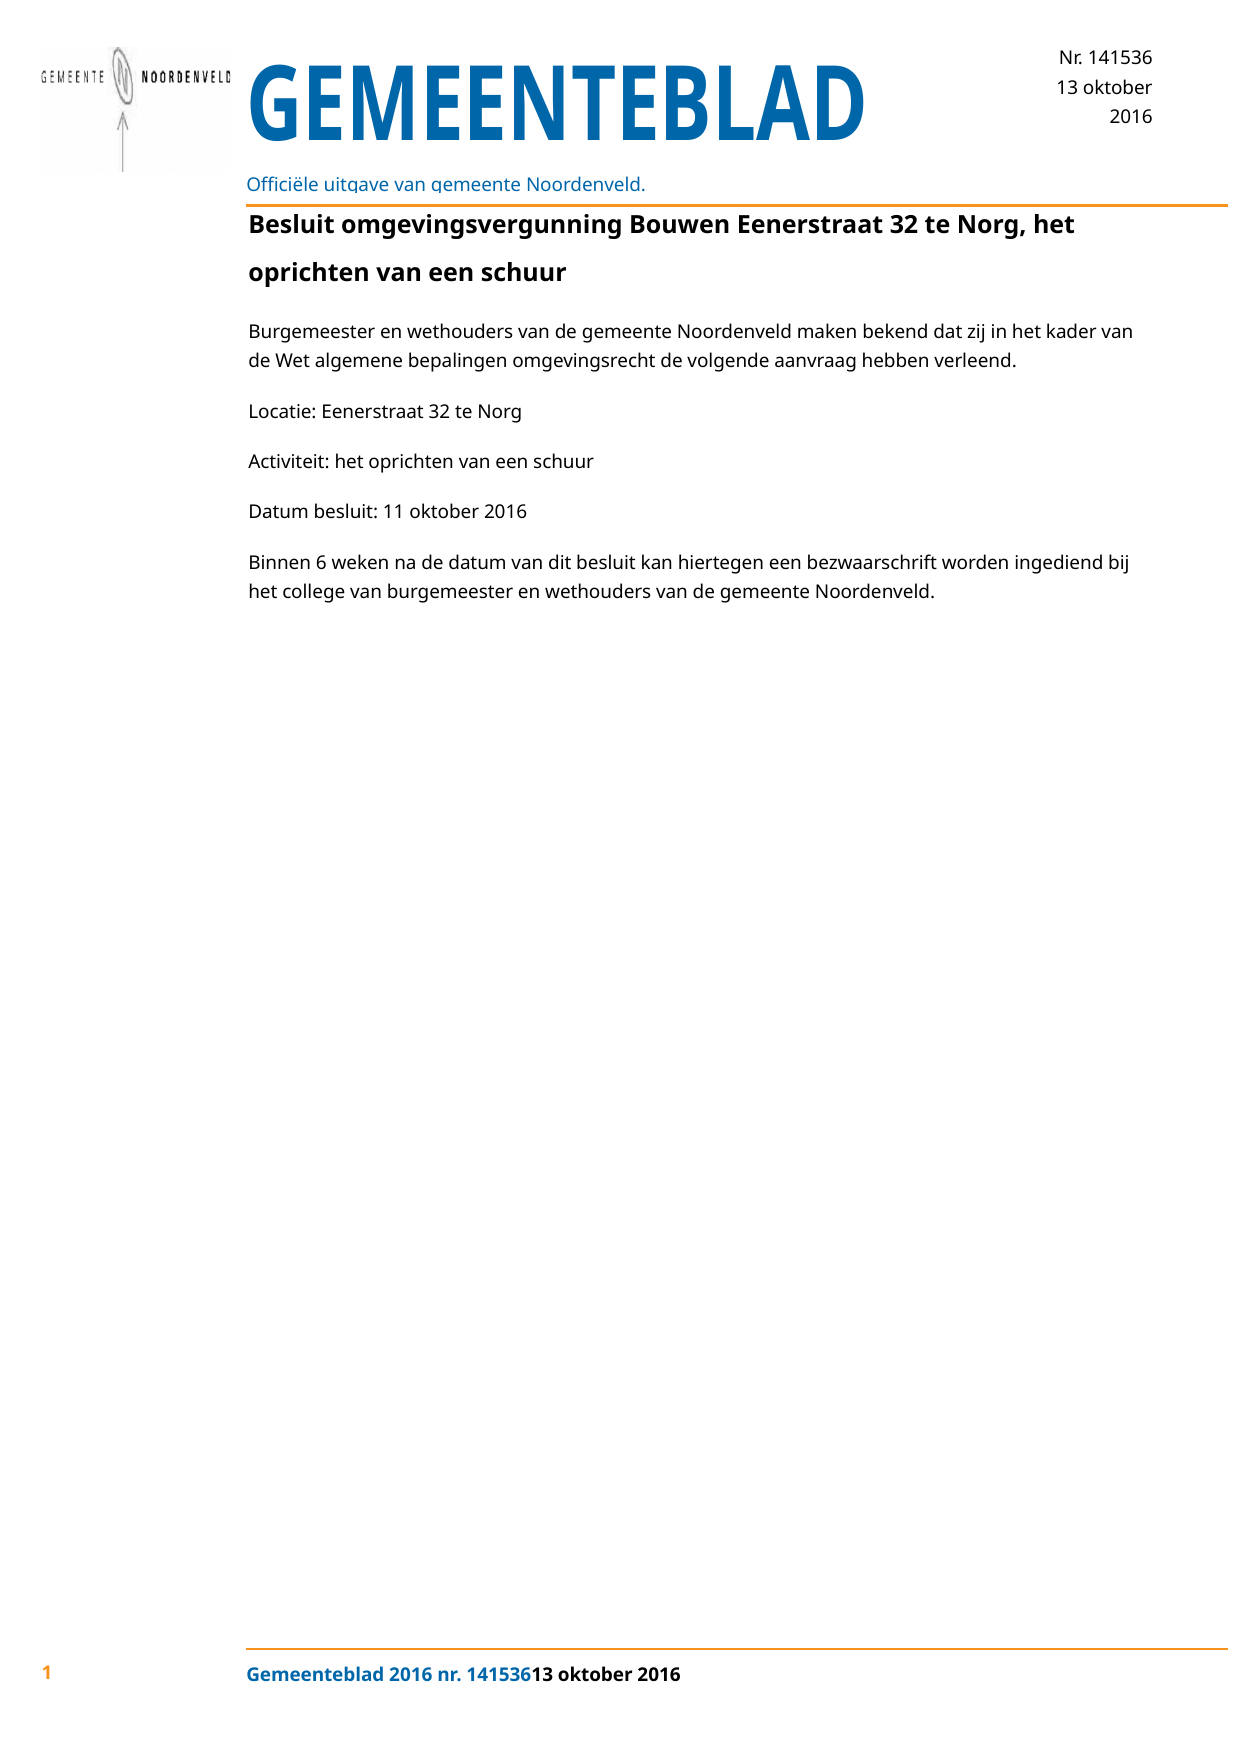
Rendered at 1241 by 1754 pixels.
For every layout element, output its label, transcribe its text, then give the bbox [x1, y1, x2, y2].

text Datum besluit: 11 oktober 2016 [248, 499, 1152, 524]
text Besluit omgevingsvergunning Bouwen Eenerstraat 32 te Norg, het oprichten van een schuur [248, 207, 1152, 288]
text Activiteit: het oprichten van een schuur [248, 448, 1152, 474]
text Burgemeester en wethouders van de gemeente Noordenveld maken bekend dat zij in het kader van de Wet algemene bepalingen omgevingsrecht de volgende aanvraag hebben verleend. [248, 318, 1152, 373]
picture [41, 47, 231, 172]
text Binnen 6 weken na de datum van dit besluit kan hiertegen een bezwaarschrift worden ingediend bij het college van burgemeester en wethouders van de gemeente Noordenveld. [248, 549, 1152, 604]
text Locatie: Eenerstraat 32 te Norg [248, 398, 1152, 424]
